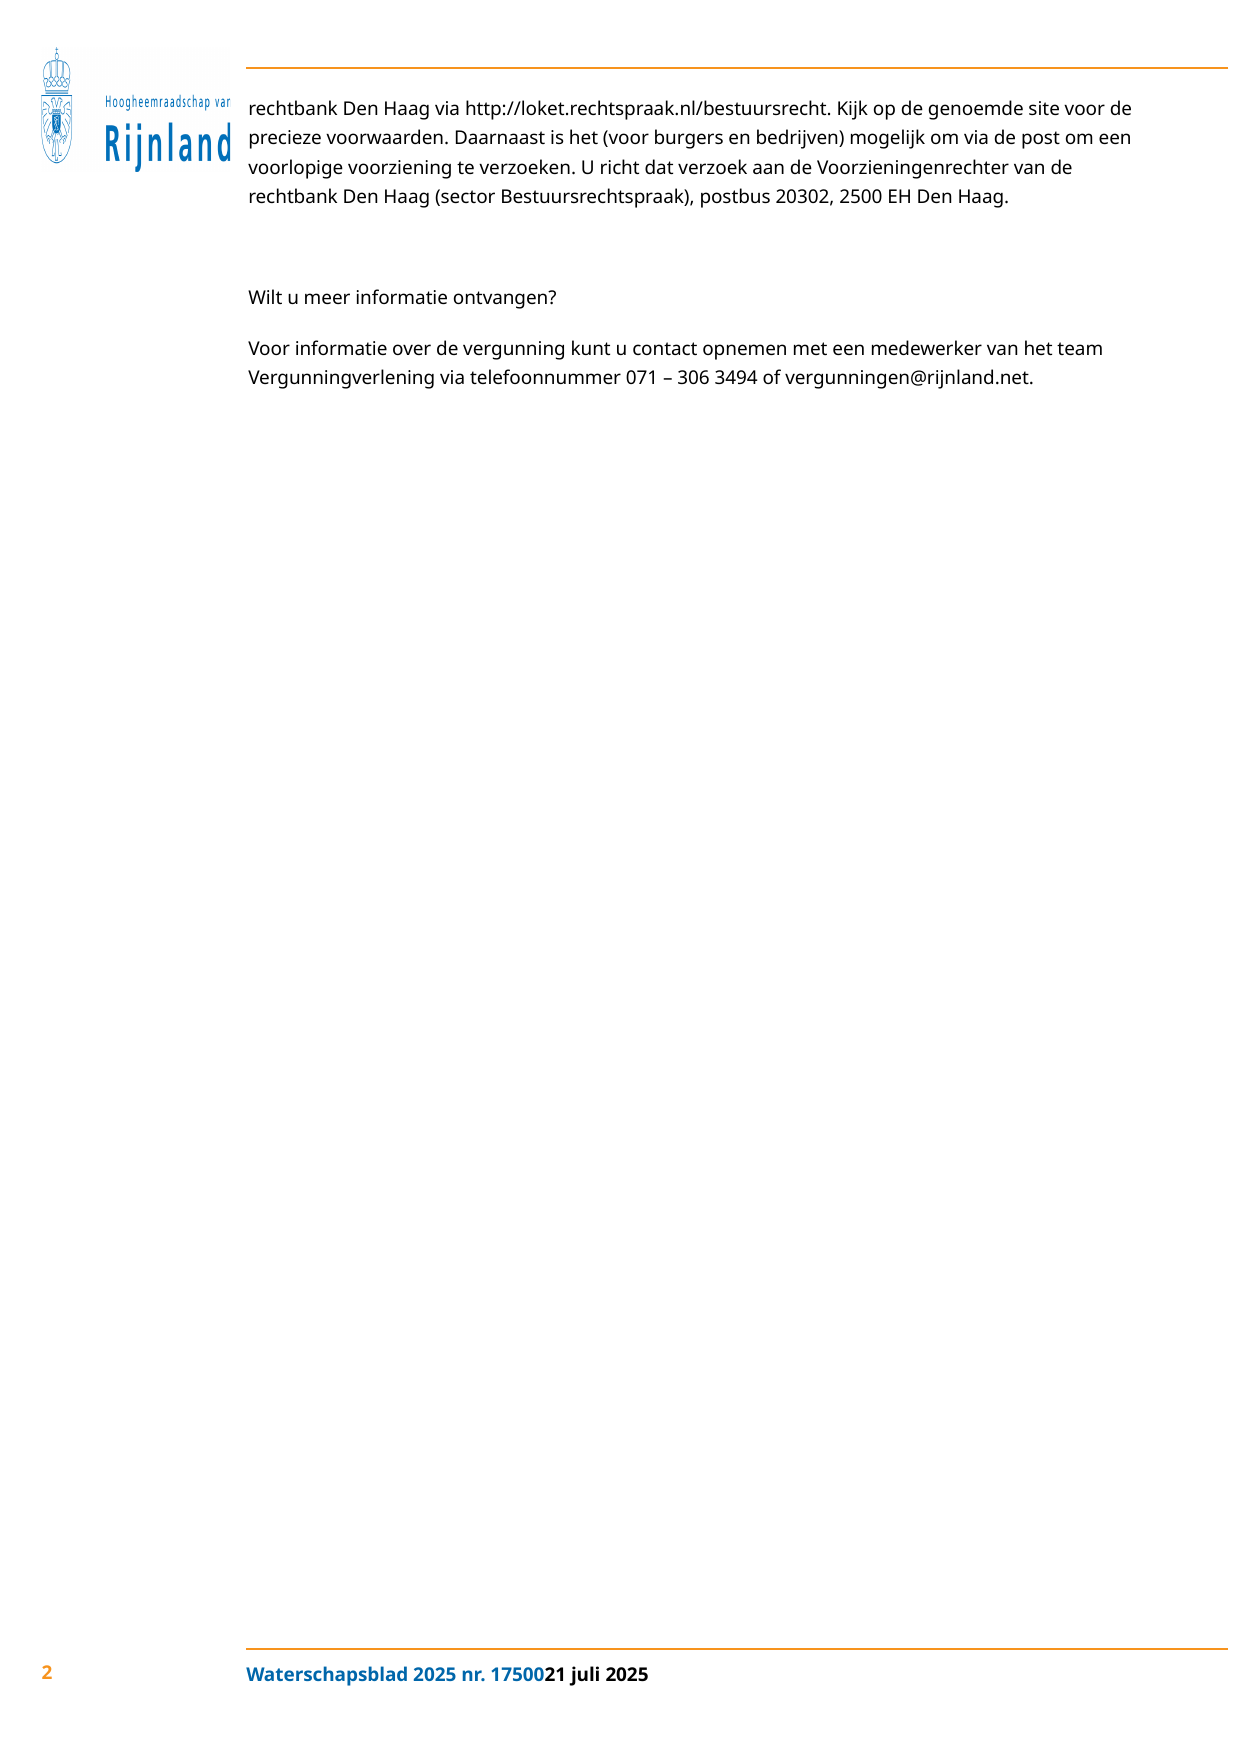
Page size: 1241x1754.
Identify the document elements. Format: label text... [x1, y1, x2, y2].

text Voor informatie over de vergunning kunt u contact opnemen met een medewerker van het team Vergunningverlening via telefoonnummer 071 – 306 3494 of vergunningen@rijnland.net. [248, 335, 1152, 390]
text rechtbank Den Haag via http://loket.rechtspraak.nl/bestuursrecht. Kijk op de genoemde site voor de precieze voorwaarden. Daarnaast is het (voor burgers en bedrijven) mogelijk om via de post om een voorlopige voorziening te verzoeken. U richt dat verzoek aan de Voorzieningenrechter van de rechtbank Den Haag (sector Bestuursrechtspraak), postbus 20302, 2500 EH Den Haag. [248, 95, 1152, 209]
picture [41, 47, 231, 172]
text Wilt u meer informatie ontvangen? [248, 284, 1152, 310]
